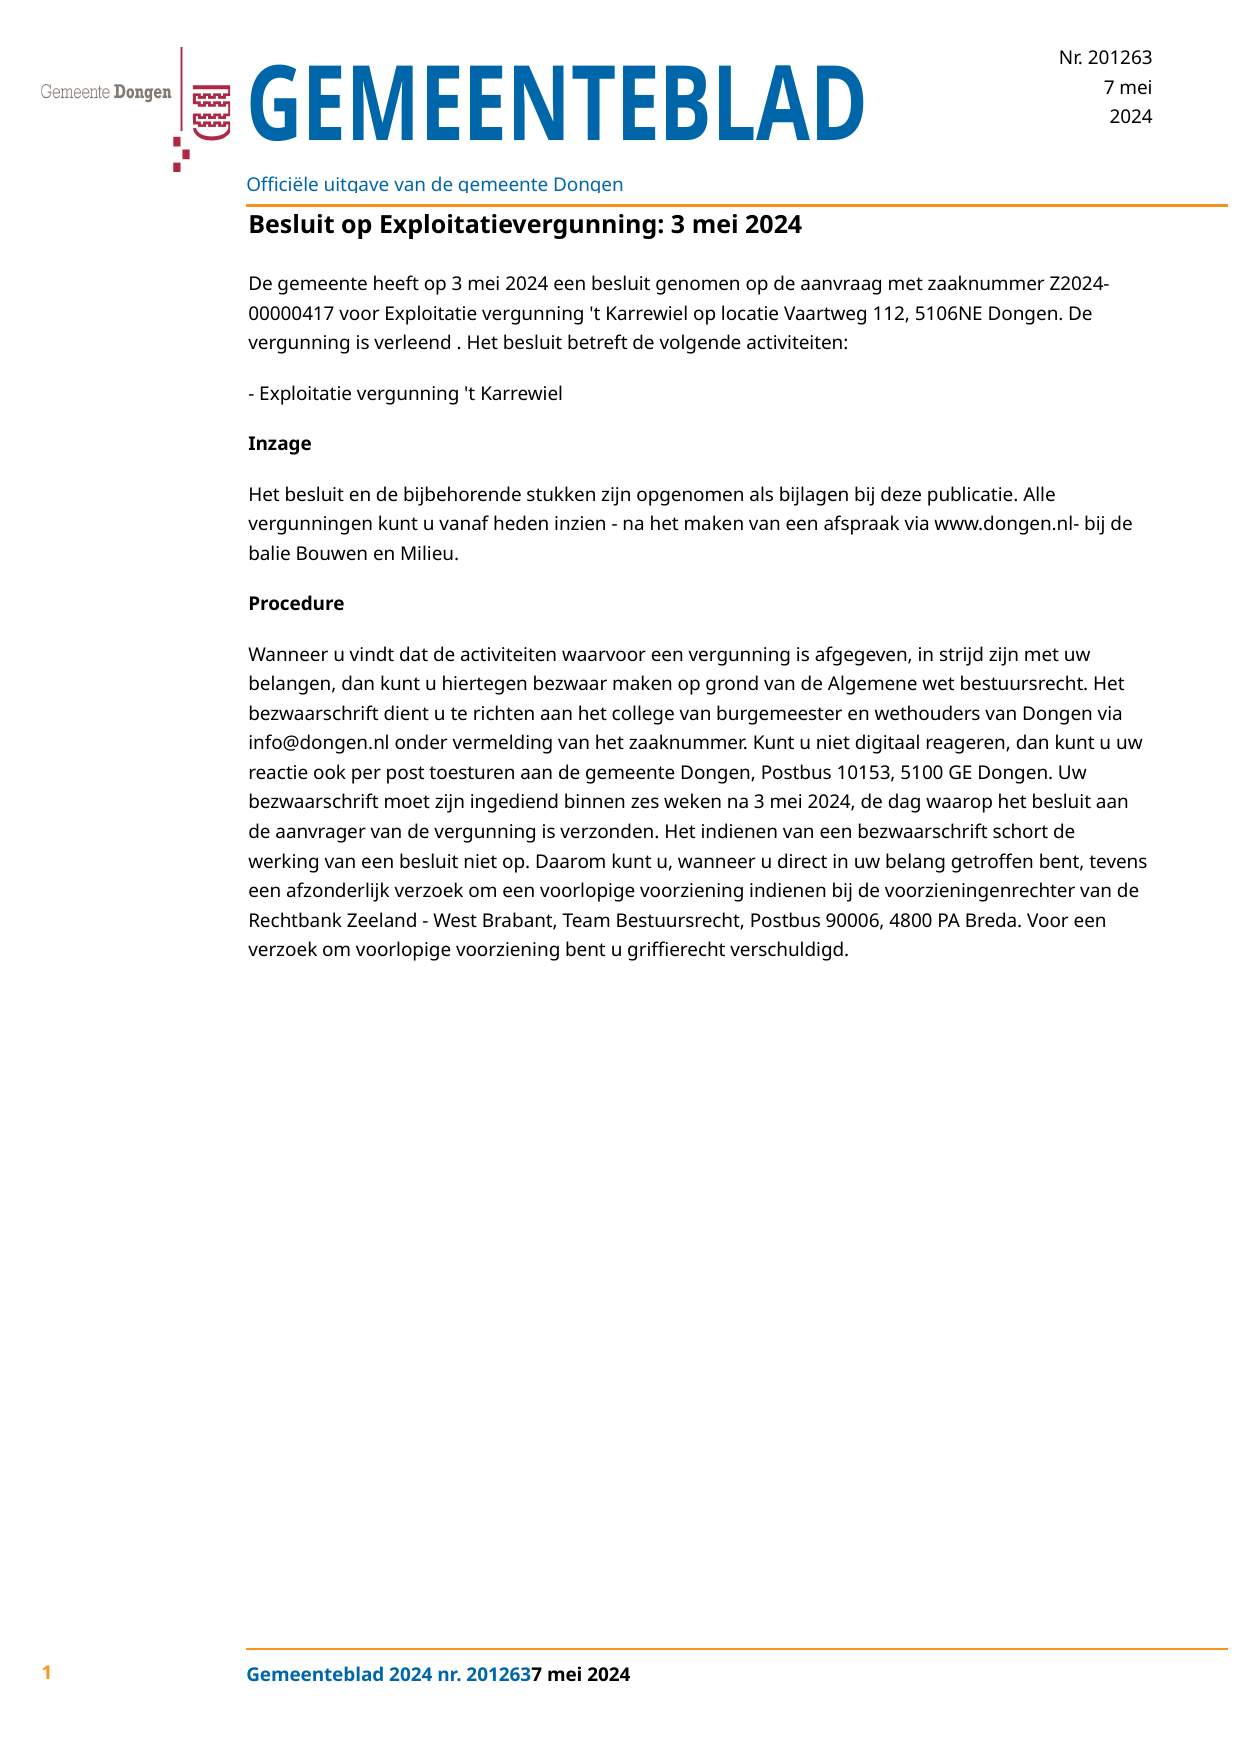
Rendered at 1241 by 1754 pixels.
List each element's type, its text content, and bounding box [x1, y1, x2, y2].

text - Exploitatie vergunning 't Karrewiel [248, 380, 1152, 406]
text Het besluit en de bijbehorende stukken zijn opgenomen als bijlagen bij deze publicatie. Alle vergunningen kunt u vanaf heden inzien - na het maken van een afspraak via www.dongen.nl- bij de balie Bouwen en Milieu. [248, 481, 1152, 566]
text Besluit op Exploitatievergunning: 3 mei 2024 [248, 207, 1152, 241]
text De gemeente heeft op 3 mei 2024 een besluit genomen op de aanvraag met zaaknummer Z2024-00000417 voor Exploitatie vergunning 't Karrewiel op locatie Vaartweg 112, 5106NE Dongen. De vergunning is verleend . Het besluit betreft de volgende activiteiten: [248, 270, 1152, 355]
picture [41, 47, 231, 172]
text Procedure [248, 590, 1152, 616]
text Wanneer u vindt dat de activiteiten waarvoor een vergunning is afgegeven, in strijd zijn met uw belangen, dan kunt u hiertegen bezwaar maken op grond van de Algemene wet bestuursrecht. Het bezwaarschrift dient u te richten aan het college van burgemeester en wethouders van Dongen via info@dongen.nl onder vermelding van het zaaknummer. Kunt u niet digitaal reageren, dan kunt u uw reactie ook per post toesturen aan de gemeente Dongen, Postbus 10153, 5100 GE Dongen. Uw bezwaarschrift moet zijn ingediend binnen zes weken na 3 mei 2024, de dag waarop het besluit aan de aanvrager van de vergunning is verzonden. Het indienen van een bezwaarschrift schort de werking van een besluit niet op. Daarom kunt u, wanneer u direct in uw belang getroffen bent, tevens een afzonderlijk verzoek om een voorlopige voorziening indienen bij de voorzieningenrechter van de Rechtbank Zeeland - West Brabant, Team Bestuursrecht, Postbus 90006, 4800 PA Breda. Voor een verzoek om voorlopige voorziening bent u griffierecht verschuldigd. [248, 641, 1152, 962]
text Inzage [248, 430, 1152, 456]
